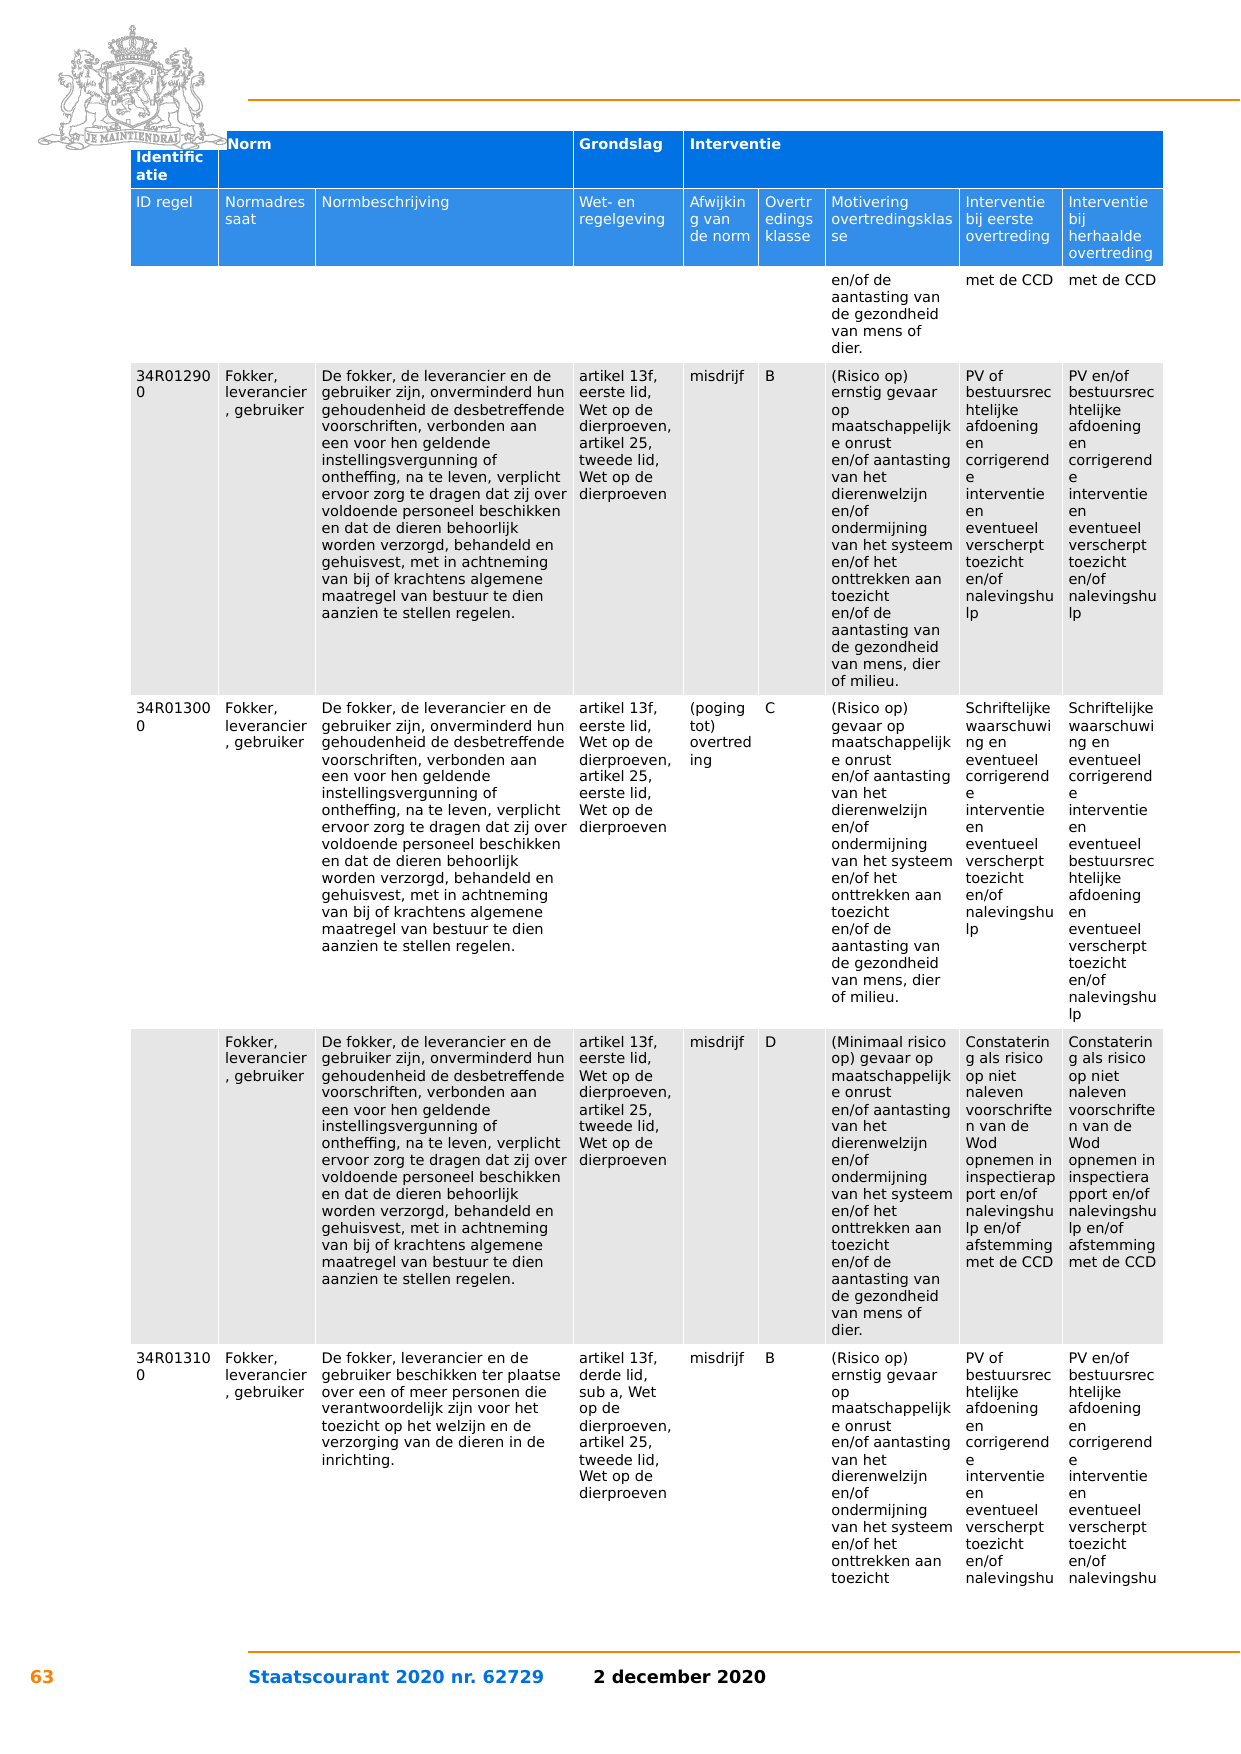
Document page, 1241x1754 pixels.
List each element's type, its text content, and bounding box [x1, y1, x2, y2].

table_header Norm [219, 131, 573, 188]
table_cell Interventie bij herhaalde overtreding [1063, 189, 1163, 266]
table_cell De fokker, leverancier en de gebruiker beschikken ter plaatse over een of meer personen die verantwoordelijk zijn voor het toezicht op het welzijn en de verzorging van de dieren in de inrichting. [316, 1345, 573, 1592]
table_cell met de CCD [960, 268, 1062, 362]
table_cell C [759, 696, 825, 1028]
table_cell 34R012900 [131, 363, 218, 695]
table_cell (Risico op) ernstig gevaar op maatschappelijke onrust en/of aantasting van het dierenwelzijn en/of ondermijning van het systeem en/of het onttrekken aan toezicht [826, 1345, 959, 1592]
table_cell artikel 13f, eerste lid, Wet op de dierproeven, artikel 25, eerste lid, Wet op de dierproeven [574, 696, 683, 1028]
table_header Identificatie [131, 150, 218, 188]
table_cell B [759, 363, 825, 695]
table_cell Fokker, leverancier, gebruiker [219, 696, 315, 1028]
table_cell PV en/of bestuursrechtelijke afdoening en corrigerende interventie en eventueel verscherpt toezicht en/of nalevingshulp [1063, 363, 1163, 695]
table_cell Fokker, leverancier, gebruiker [219, 1345, 315, 1592]
table_cell (Risico op) ernstig gevaar op maatschappelijke onrust en/of aantasting van het dierenwelzijn en/of ondermijning van het systeem en/of het onttrekken aan toezicht en/of de aantasting van de gezondheid van mens, dier of milieu. [826, 363, 959, 695]
table_header Grondslag [574, 131, 683, 188]
table_cell PV of bestuursrechtelijke afdoening en corrigerende interventie en eventueel verscherpt toezicht en/of nalevingshu [960, 1345, 1062, 1592]
table_cell De fokker, de leverancier en de gebruiker zijn, onverminderd hun gehoudenheid de desbetreffende voorschriften, verbonden aan een voor hen geldende instellingsvergunning of ontheffing, na te leven, verplicht ervoor zorg te dragen dat zij over voldoende personeel beschikken en dat de dieren behoorlijk worden verzorgd, behandeld en gehuisvest, met in achtneming van bij of krachtens algemene maatregel van bestuur te dien aanzien te stellen regelen. [316, 696, 573, 1028]
table_cell Afwijking van de norm [684, 189, 758, 266]
table_cell PV of bestuursrechtelijke afdoening en corrigerende interventie en eventueel verscherpt toezicht en/of nalevingshulp [960, 363, 1062, 695]
table_cell Fokker, leverancier, gebruiker [219, 363, 315, 695]
table_cell [574, 268, 683, 362]
table_cell [316, 268, 573, 362]
picture [38, 25, 227, 150]
table_cell misdrijf [684, 1345, 758, 1592]
table_cell artikel 13f, derde lid, sub a, Wet op de dierproeven, artikel 25, tweede lid, Wet op de dierproeven [574, 1345, 683, 1592]
table_cell De fokker, de leverancier en de gebruiker zijn, onverminderd hun gehoudenheid de desbetreffende voorschriften, verbonden aan een voor hen geldende instellingsvergunning of ontheffing, na te leven, verplicht ervoor zorg te dragen dat zij over voldoende personeel beschikken en dat de dieren behoorlijk worden verzorgd, behandeld en gehuisvest, met in achtneming van bij of krachtens algemene maatregel van bestuur te dien aanzien te stellen regelen. [316, 363, 573, 695]
table_header Interventie [684, 131, 1163, 188]
table_cell Motivering overtredingsklasse [826, 189, 959, 266]
table_cell De fokker, de leverancier en de gebruiker zijn, onverminderd hun gehoudenheid de desbetreffende voorschriften, verbonden aan een voor hen geldende instellingsvergunning of ontheffing, na te leven, verplicht ervoor zorg te dragen dat zij over voldoende personeel beschikken en dat de dieren behoorlijk worden verzorgd, behandeld en gehuisvest, met in achtneming van bij of krachtens algemene maatregel van bestuur te dien aanzien te stellen regelen. [316, 1029, 573, 1344]
table_cell [219, 268, 315, 362]
table_cell ID regel [131, 189, 218, 266]
table_cell artikel 13f, eerste lid, Wet op de dierproeven, artikel 25, tweede lid, Wet op de dierproeven [574, 363, 683, 695]
table_cell Schriftelijke waarschuwing en eventueel corrigerende interventie en eventueel verscherpt toezicht en/of nalevingshulp [960, 696, 1062, 1028]
table_cell met de CCD [1063, 268, 1163, 362]
table_cell B [759, 1345, 825, 1592]
table_cell (poging tot) overtreding [684, 696, 758, 1028]
table_cell Constatering als risico op niet naleven voorschriften van de Wod opnemen in inspectierapport en/of nalevingshulp en/of afstemming met de CCD [960, 1029, 1062, 1344]
table_cell [131, 1029, 218, 1344]
table_cell Overtredingsklasse [759, 189, 825, 266]
table_cell en/of de aantasting van de gezondheid van mens of dier. [826, 268, 959, 362]
table_cell Fokker, leverancier, gebruiker [219, 1029, 315, 1344]
table_cell (Risico op) gevaar op maatschappelijke onrust en/of aantasting van het dierenwelzijn en/of ondermijning van het systeem en/of het onttrekken aan toezicht en/of de aantasting van de gezondheid van mens, dier of milieu. [826, 696, 959, 1028]
table_cell Normbeschrijving [316, 189, 573, 266]
table_cell Schriftelijke waarschuwing en eventueel corrigerende interventie en eventueel bestuursrechtelijke afdoening en eventueel verscherpt toezicht en/of nalevingshulp [1063, 696, 1163, 1028]
table_cell 34R013000 [131, 696, 218, 1028]
table_cell [131, 268, 218, 362]
table_cell (Minimaal risico op) gevaar op maatschappelijke onrust en/of aantasting van het dierenwelzijn en/of ondermijning van het systeem en/of het onttrekken aan toezicht en/of de aantasting van de gezondheid van mens of dier. [826, 1029, 959, 1344]
table_cell 34R013100 [131, 1345, 218, 1592]
table_cell [684, 268, 758, 362]
table_cell artikel 13f, eerste lid, Wet op de dierproeven, artikel 25, tweede lid, Wet op de dierproeven [574, 1029, 683, 1344]
table_cell [759, 268, 825, 362]
table_cell Wet- en regelgeving [574, 189, 683, 266]
table_cell misdrijf [684, 363, 758, 695]
table_cell D [759, 1029, 825, 1344]
table_cell Interventie bij eerste overtreding [960, 189, 1062, 266]
table_cell PV en/of bestuursrechtelijke afdoening en corrigerende interventie en eventueel verscherpt toezicht en/of nalevingshu [1063, 1345, 1163, 1592]
table_cell Constatering als risico op niet naleven voorschriften van de Wod opnemen in inspectierapport en/of nalevingshulp en/of afstemming met de CCD [1063, 1029, 1163, 1344]
table_cell misdrijf [684, 1029, 758, 1344]
table_cell Normadressaat [219, 189, 315, 266]
